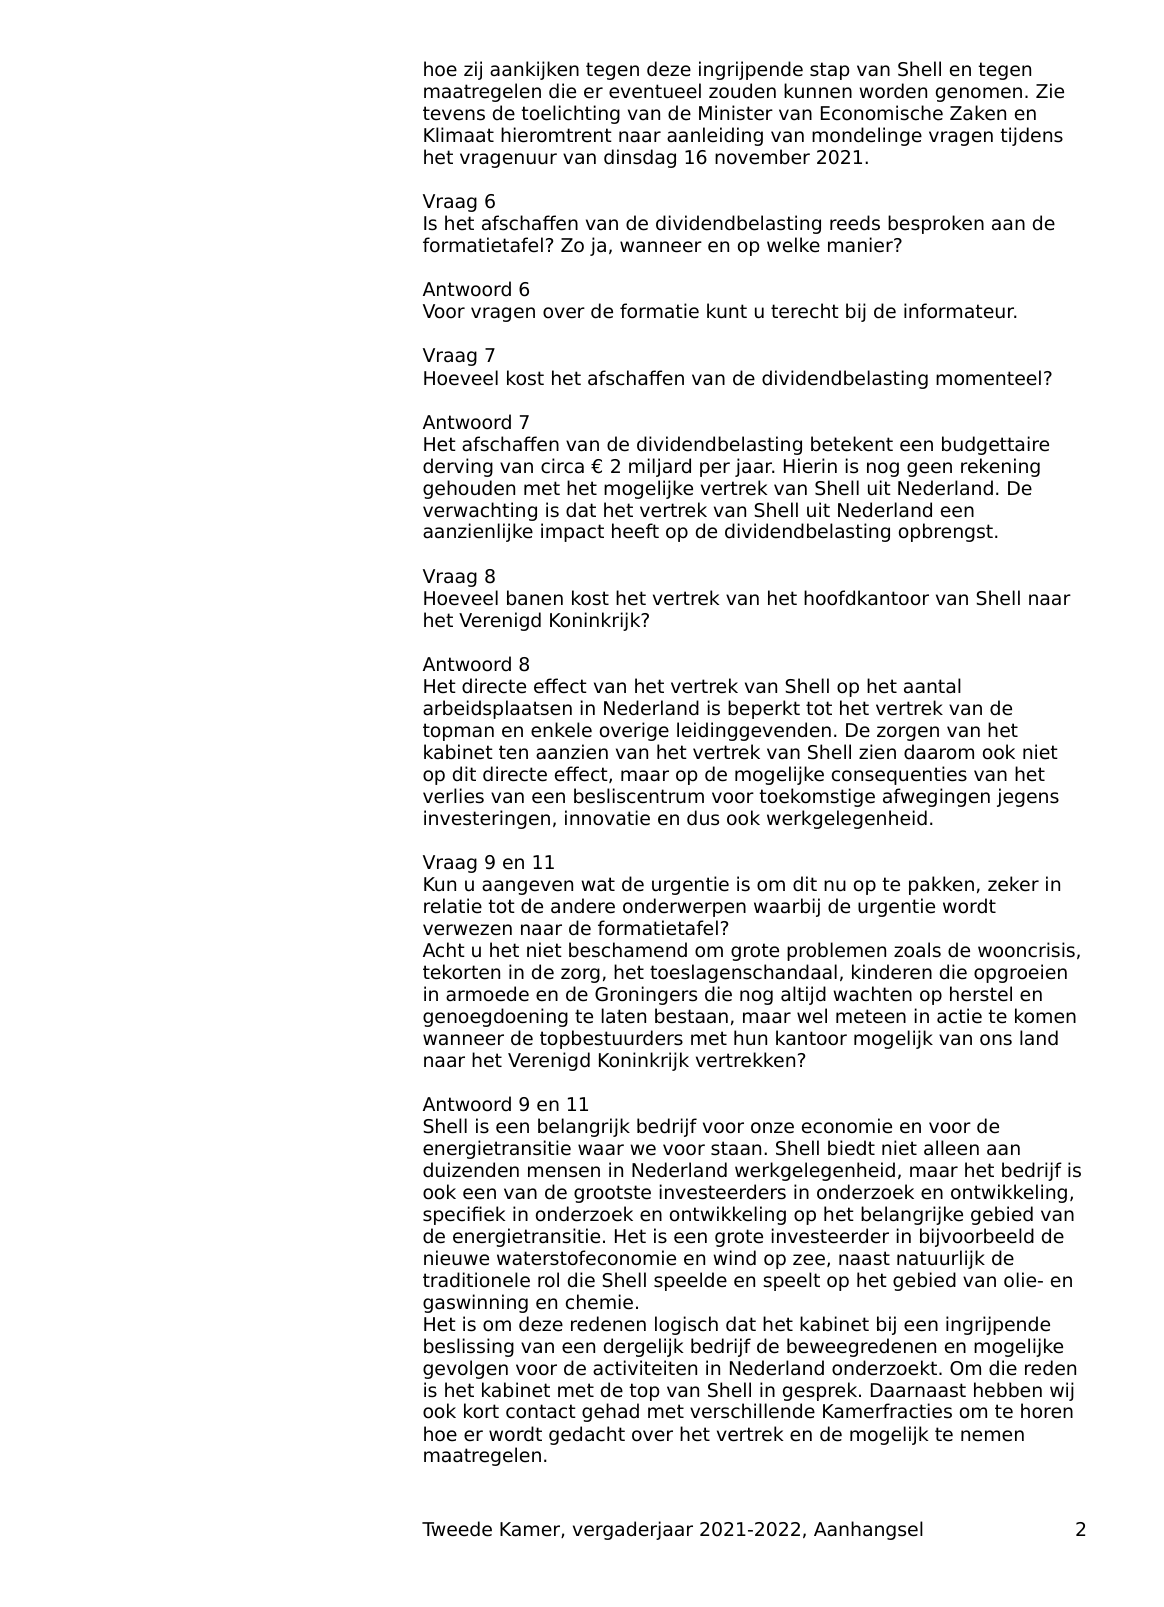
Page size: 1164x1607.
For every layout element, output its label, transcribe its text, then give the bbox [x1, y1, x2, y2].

text Antwoord 9 en 11 [422, 1094, 1087, 1116]
text Het afschaffen van de dividendbelasting betekent een budgettaire derving van circa € 2 miljard per jaar. Hierin is nog geen rekening gehouden met het mogelijke vertrek van Shell uit Nederland. De verwachting is dat het vertrek van Shell uit Nederland een aanzienlijke impact heeft op de dividendbelasting opbrengst. [422, 433, 1087, 543]
text Acht u het niet beschamend om grote problemen zoals de wooncrisis, tekorten in de zorg, het toeslagenschandaal, kinderen die opgroeien in armoede en de Groningers die nog altijd wachten op herstel en genoegdoening te laten bestaan, maar wel meteen in actie te komen wanneer de topbestuurders met hun kantoor mogelijk van ons land naar het Verenigd Koninkrijk vertrekken? [422, 940, 1087, 1072]
text Antwoord 6 [422, 279, 1087, 301]
text Het directe effect van het vertrek van Shell op het aantal arbeidsplaatsen in Nederland is beperkt tot het vertrek van de topman en enkele overige leidinggevenden. De zorgen van het kabinet ten aanzien van het vertrek van Shell zien daarom ook niet op dit directe effect, maar op de mogelijke consequenties van het verlies van een besliscentrum voor toekomstige afwegingen jegens investeringen, innovatie en dus ook werkgelegenheid. [422, 676, 1087, 829]
text hoe zij aankijken tegen deze ingrijpende stap van Shell en tegen maatregelen die er eventueel zouden kunnen worden genomen. Zie tevens de toelichting van de Minister van Economische Zaken en Klimaat hieromtrent naar aanleiding van mondelinge vragen tijdens het vragenuur van dinsdag 16 november 2021. [422, 59, 1087, 169]
text Antwoord 7 [422, 412, 1087, 433]
text Vraag 9 en 11 [422, 852, 1087, 874]
text Vraag 6 [422, 191, 1087, 213]
text Vraag 8 [422, 566, 1087, 588]
text Hoeveel kost het afschaffen van de dividendbelasting momenteel? [422, 367, 1087, 389]
text Antwoord 8 [422, 654, 1087, 676]
text Is het afschaffen van de dividendbelasting reeds besproken aan de formatietafel? Zo ja, wanneer en op welke manier? [422, 213, 1087, 257]
text Het is om deze redenen logisch dat het kabinet bij een ingrijpende beslissing van een dergelijk bedrijf de beweegredenen en mogelijke gevolgen voor de activiteiten in Nederland onderzoekt. Om die reden is het kabinet met de top van Shell in gesprek. Daarnaast hebben wij ook kort contact gehad met verschillende Kamerfracties om te horen hoe er wordt gedacht over het vertrek en de mogelijk te nemen maatregelen. [422, 1313, 1087, 1467]
text Voor vragen over de formatie kunt u terecht bij de informateur. [422, 301, 1087, 323]
text Hoeveel banen kost het vertrek van het hoofdkantoor van Shell naar het Verenigd Koninkrijk? [422, 588, 1087, 632]
text Vraag 7 [422, 345, 1087, 367]
text Shell is een belangrijk bedrijf voor onze economie en voor de energietransitie waar we voor staan. Shell biedt niet alleen aan duizenden mensen in Nederland werkgelegenheid, maar het bedrijf is ook een van de grootste investeerders in onderzoek en ontwikkeling, specifiek in onderzoek en ontwikkeling op het belangrijke gebied van de energietransitie. Het is een grote investeerder in bijvoorbeeld de nieuwe waterstofeconomie en wind op zee, naast natuurlijk de traditionele rol die Shell speelde en speelt op het gebied van olie- en gaswinning en chemie. [422, 1116, 1087, 1313]
text Kun u aangeven wat de urgentie is om dit nu op te pakken, zeker in relatie tot de andere onderwerpen waarbij de urgentie wordt verwezen naar de formatietafel? [422, 874, 1087, 940]
